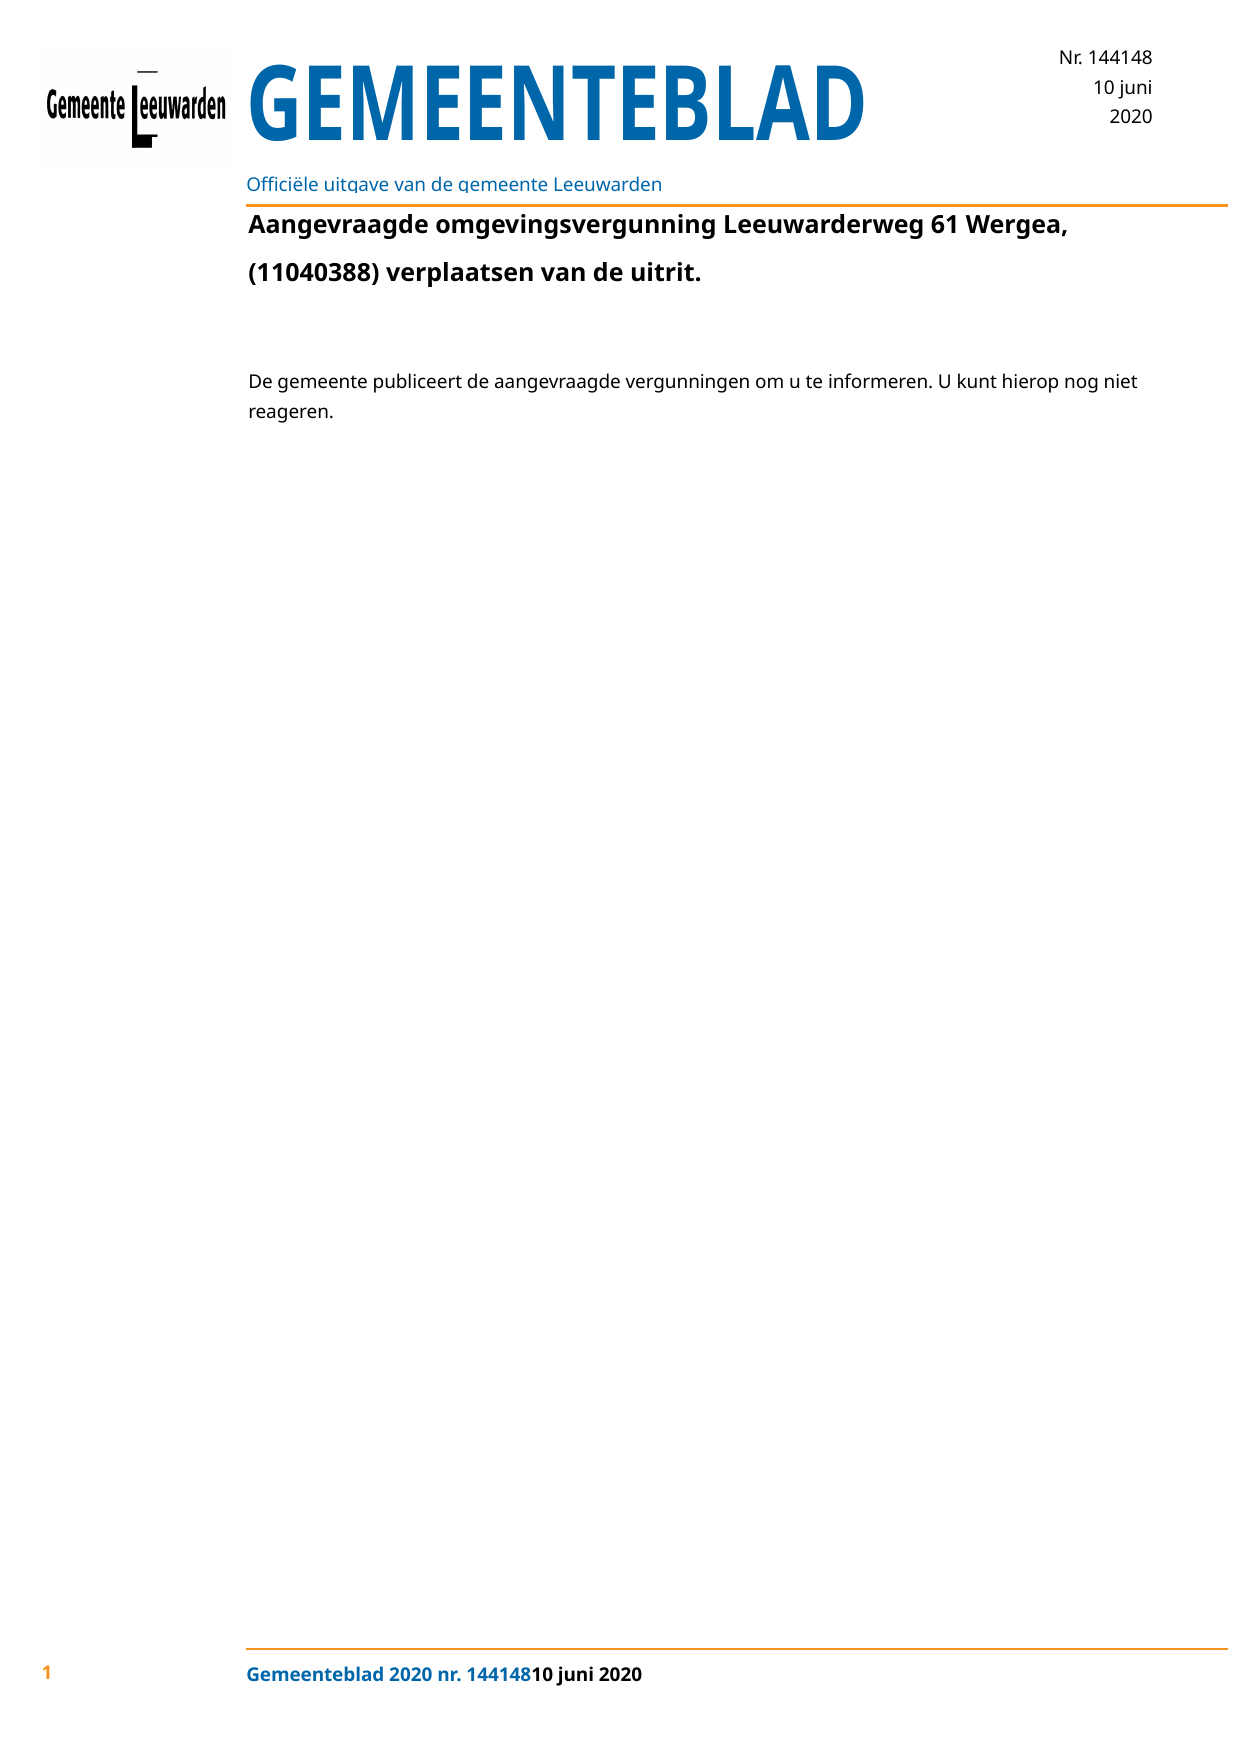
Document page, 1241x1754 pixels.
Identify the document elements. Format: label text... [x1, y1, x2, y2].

picture [41, 47, 231, 172]
text De gemeente publiceert de aangevraagde vergunningen om u te informeren. U kunt hierop nog niet reageren. [248, 368, 1152, 424]
text Aangevraagde omgevingsvergunning Leeuwarderweg 61 Wergea, (11040388) verplaatsen van de uitrit. [248, 207, 1152, 288]
